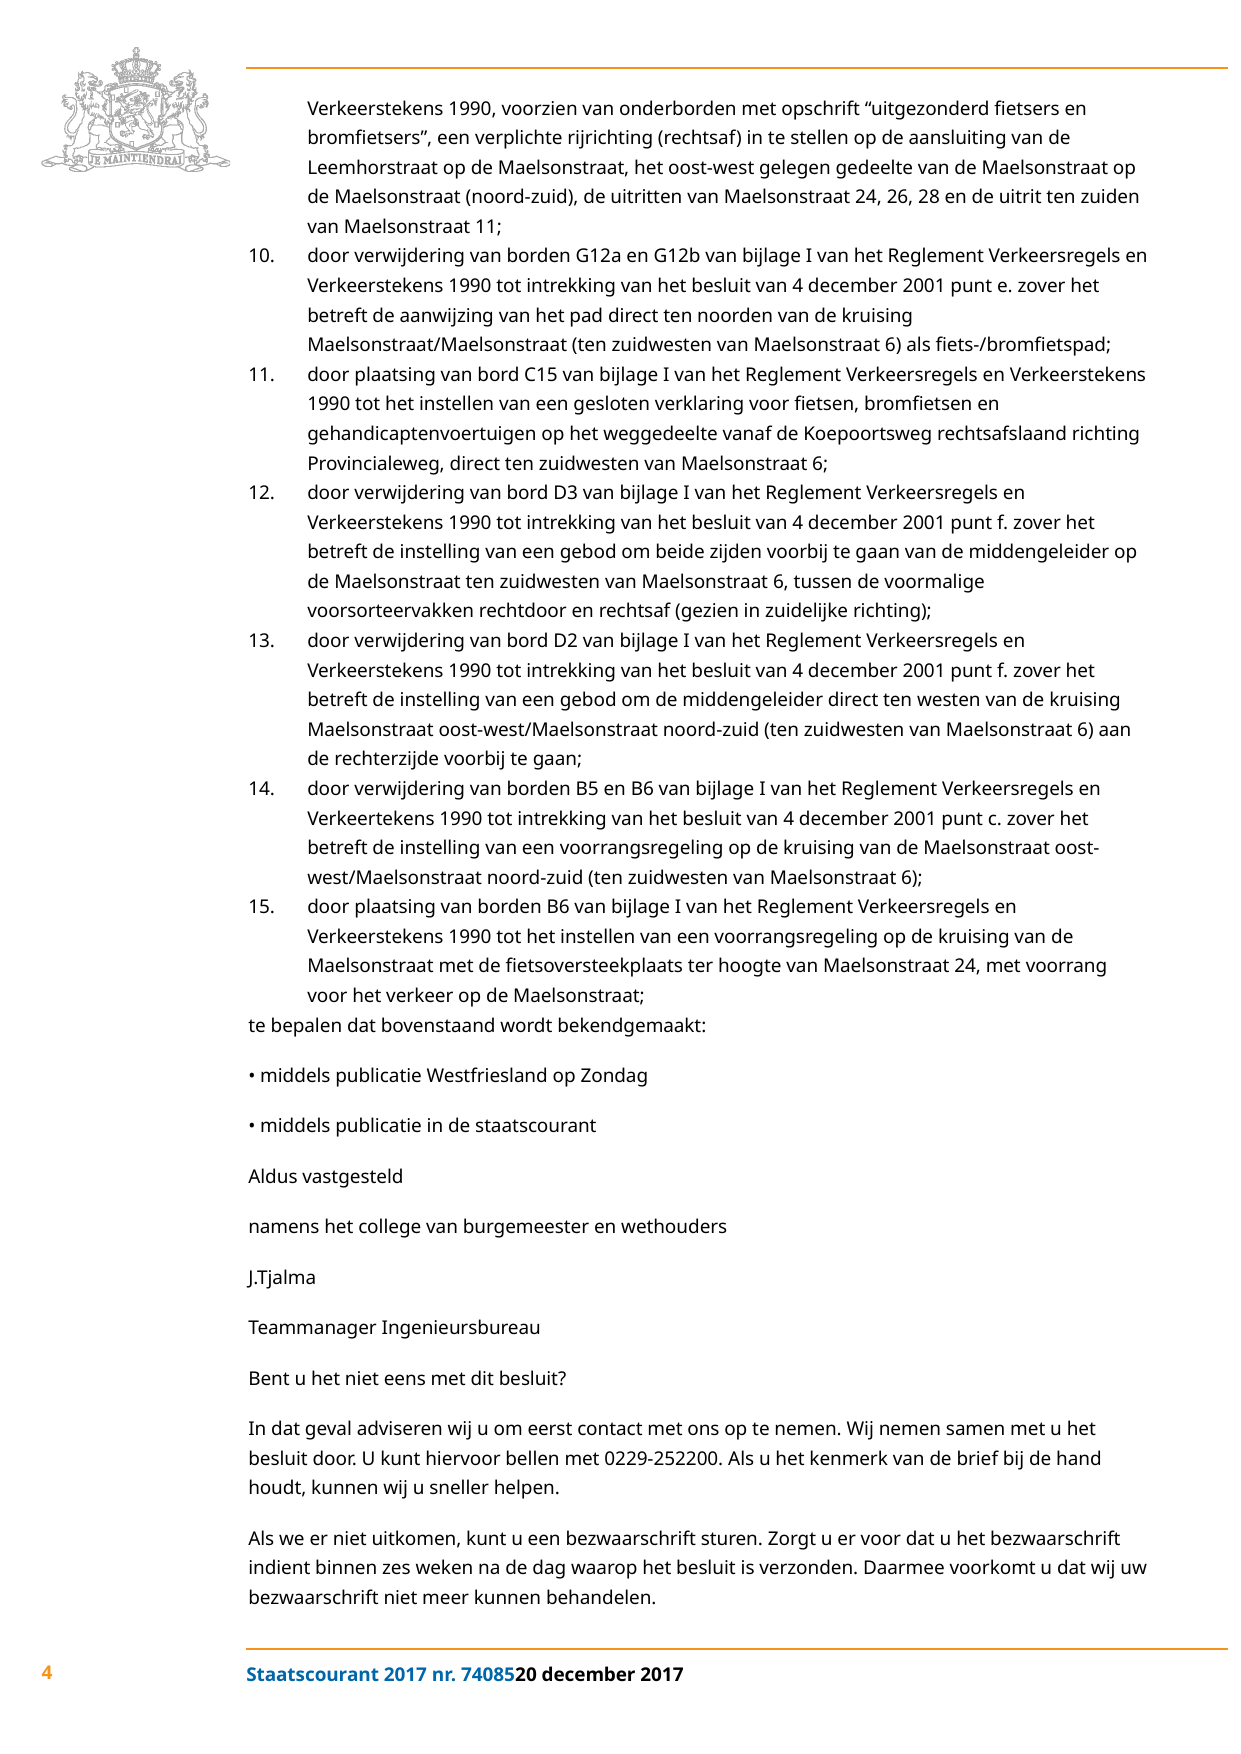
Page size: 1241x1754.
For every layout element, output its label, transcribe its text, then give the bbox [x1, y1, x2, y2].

list door plaatsing van borden B6 van bijlage I van het Reglement Verkeersregels en Verkeerstekens 1990 tot het instellen van een voorrangsregeling op de kruising van de Maelsonstraat met de fietsoversteekplaats ter hoogte van Maelsonstraat 24, met voorrang voor het verkeer op de Maelsonstraat; [248, 893, 1152, 1008]
text • middels publicatie Westfriesland op Zondag [248, 1062, 1152, 1088]
text Als we er niet uitkomen, kunt u een bezwaarschrift sturen. Zorgt u er voor dat u het bezwaarschrift indient binnen zes weken na de dag waarop het besluit is verzonden. Daarmee voorkomt u dat wij uw bezwaarschrift niet meer kunnen behandelen. [248, 1525, 1152, 1610]
text • middels publicatie in de staatscourant [248, 1113, 1152, 1138]
text J.Tjalma [248, 1264, 1152, 1290]
text In dat geval adviseren wij u om eerst contact met ons op te nemen. Wij nemen samen met u het besluit door. U kunt hiervoor bellen met 0229-252200. Als u het kenmerk van de brief bij de hand houdt, kunnen wij u sneller helpen. [248, 1415, 1152, 1500]
list Verkeerstekens 1990, voorzien van onderborden met opschrift “uitgezonderd fietsers en bromfietsers”, een verplichte rijrichting (rechtsaf) in te stellen op de aansluiting van de Leemhorstraat op de Maelsonstraat, het oost-west gelegen gedeelte van de Maelsonstraat op de Maelsonstraat (noord-zuid), de uitritten van Maelsonstraat 24, 26, 28 en de uitrit ten zuiden van Maelsonstraat 11; [248, 95, 1152, 239]
list door verwijdering van bord D3 van bijlage I van het Reglement Verkeersregels en Verkeerstekens 1990 tot intrekking van het besluit van 4 december 2001 punt f. zover het betreft de instelling van een gebod om beide zijden voorbij te gaan van de middengeleider op de Maelsonstraat ten zuidwesten van Maelsonstraat 6, tussen de voormalige voorsorteervakken rechtdoor en rechtsaf (gezien in zuidelijke richting); [248, 479, 1152, 623]
text Bent u het niet eens met dit besluit? [248, 1365, 1152, 1391]
picture [41, 47, 231, 172]
text Aldus vastgesteld [248, 1163, 1152, 1189]
list door plaatsing van bord C15 van bijlage I van het Reglement Verkeersregels en Verkeerstekens 1990 tot het instellen van een gesloten verklaring voor fietsen, bromfietsen en gehandicaptenvoertuigen op het weggedeelte vanaf de Koepoortsweg rechtsafslaand richting Provincialeweg, direct ten zuidwesten van Maelsonstraat 6; [248, 361, 1152, 476]
list door verwijdering van bord D2 van bijlage I van het Reglement Verkeersregels en Verkeerstekens 1990 tot intrekking van het besluit van 4 december 2001 punt f. zover het betreft de instelling van een gebod om de middengeleider direct ten westen van de kruising Maelsonstraat oost-west/Maelsonstraat noord-zuid (ten zuidwesten van Maelsonstraat 6) aan de rechterzijde voorbij te gaan; [248, 627, 1152, 771]
text Teammanager Ingenieursbureau [248, 1314, 1152, 1340]
text te bepalen dat bovenstaand wordt bekendgemaakt: [248, 1012, 1152, 1038]
list door verwijdering van borden G12a en G12b van bijlage I van het Reglement Verkeersregels en Verkeerstekens 1990 tot intrekking van het besluit van 4 december 2001 punt e. zover het betreft de aanwijzing van het pad direct ten noorden van de kruising Maelsonstraat/Maelsonstraat (ten zuidwesten van Maelsonstraat 6) als fiets-/bromfietspad; [248, 243, 1152, 357]
text namens het college van burgemeester en wethouders [248, 1213, 1152, 1239]
list door verwijdering van borden B5 en B6 van bijlage I van het Reglement Verkeersregels en Verkeertekens 1990 tot intrekking van het besluit van 4 december 2001 punt c. zover het betreft de instelling van een voorrangsregeling op de kruising van de Maelsonstraat oost-west/Maelsonstraat noord-zuid (ten zuidwesten van Maelsonstraat 6); [248, 775, 1152, 890]
